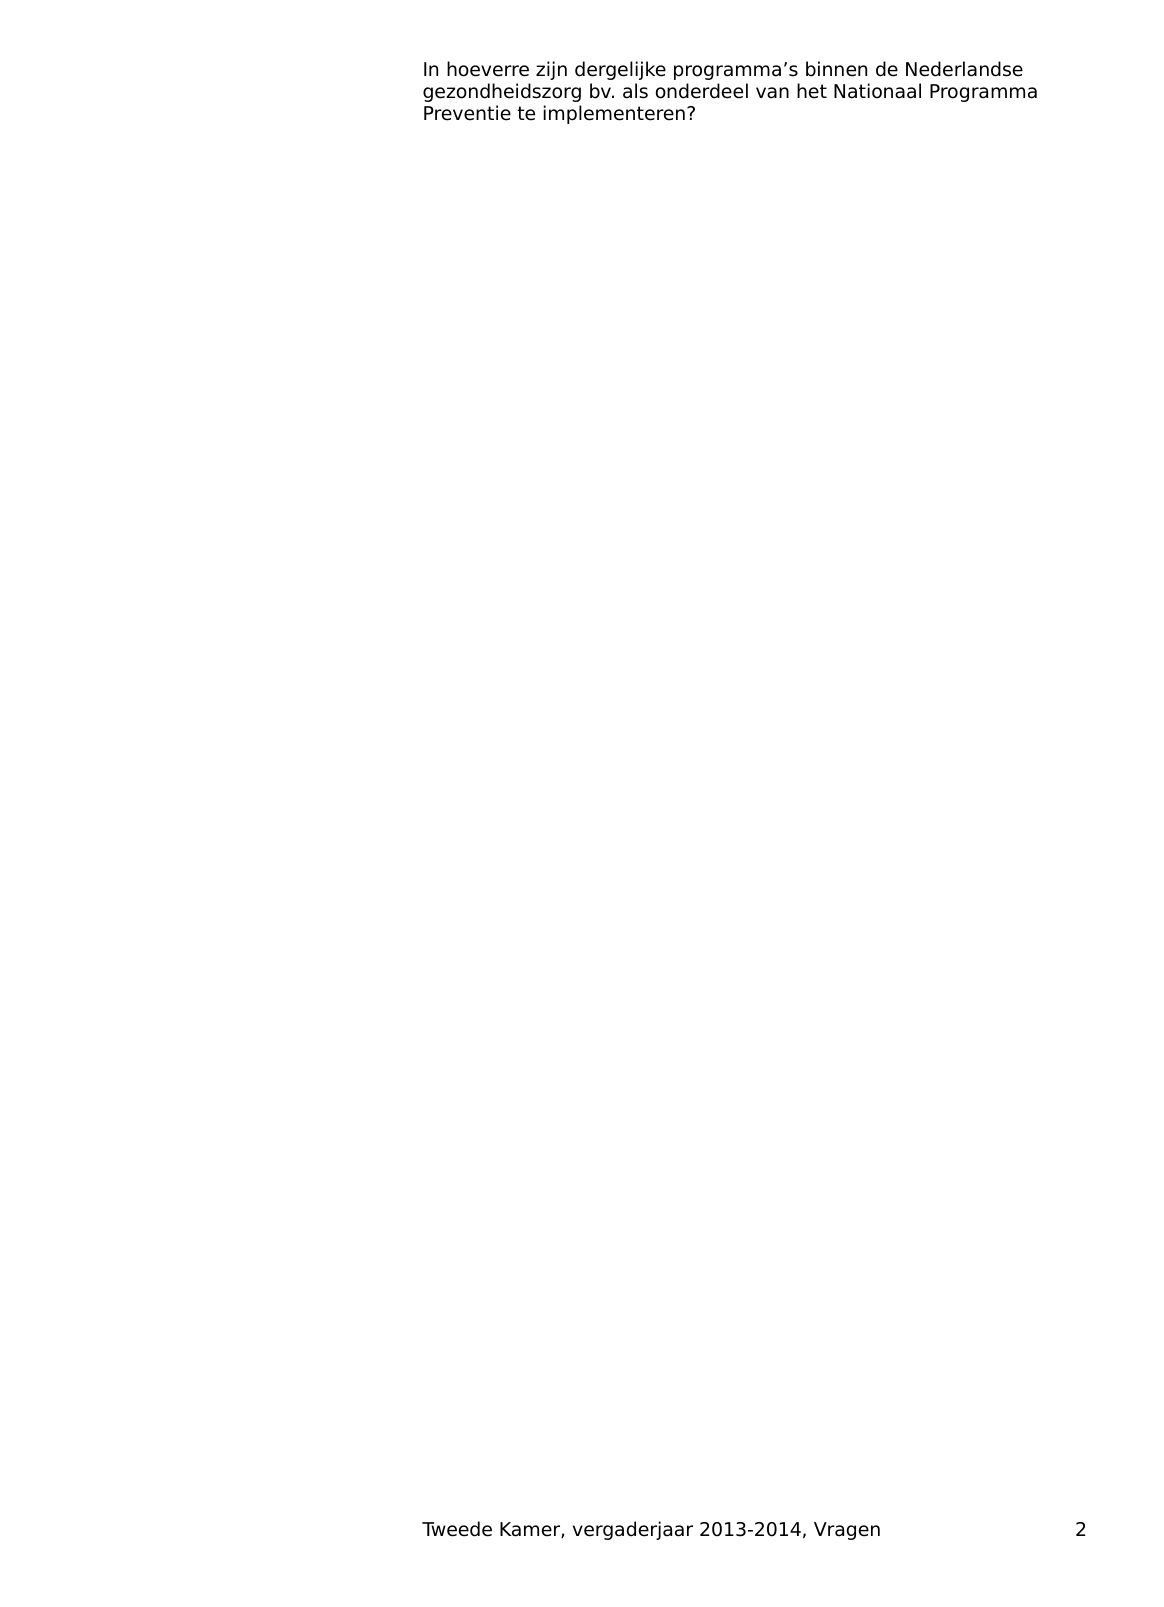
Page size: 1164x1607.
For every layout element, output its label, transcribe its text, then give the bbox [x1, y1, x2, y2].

text In hoeverre zijn dergelijke programma’s binnen de Nederlandse gezondheidszorg bv. als onderdeel van het Nationaal Programma Preventie te implementeren? [422, 59, 1087, 125]
